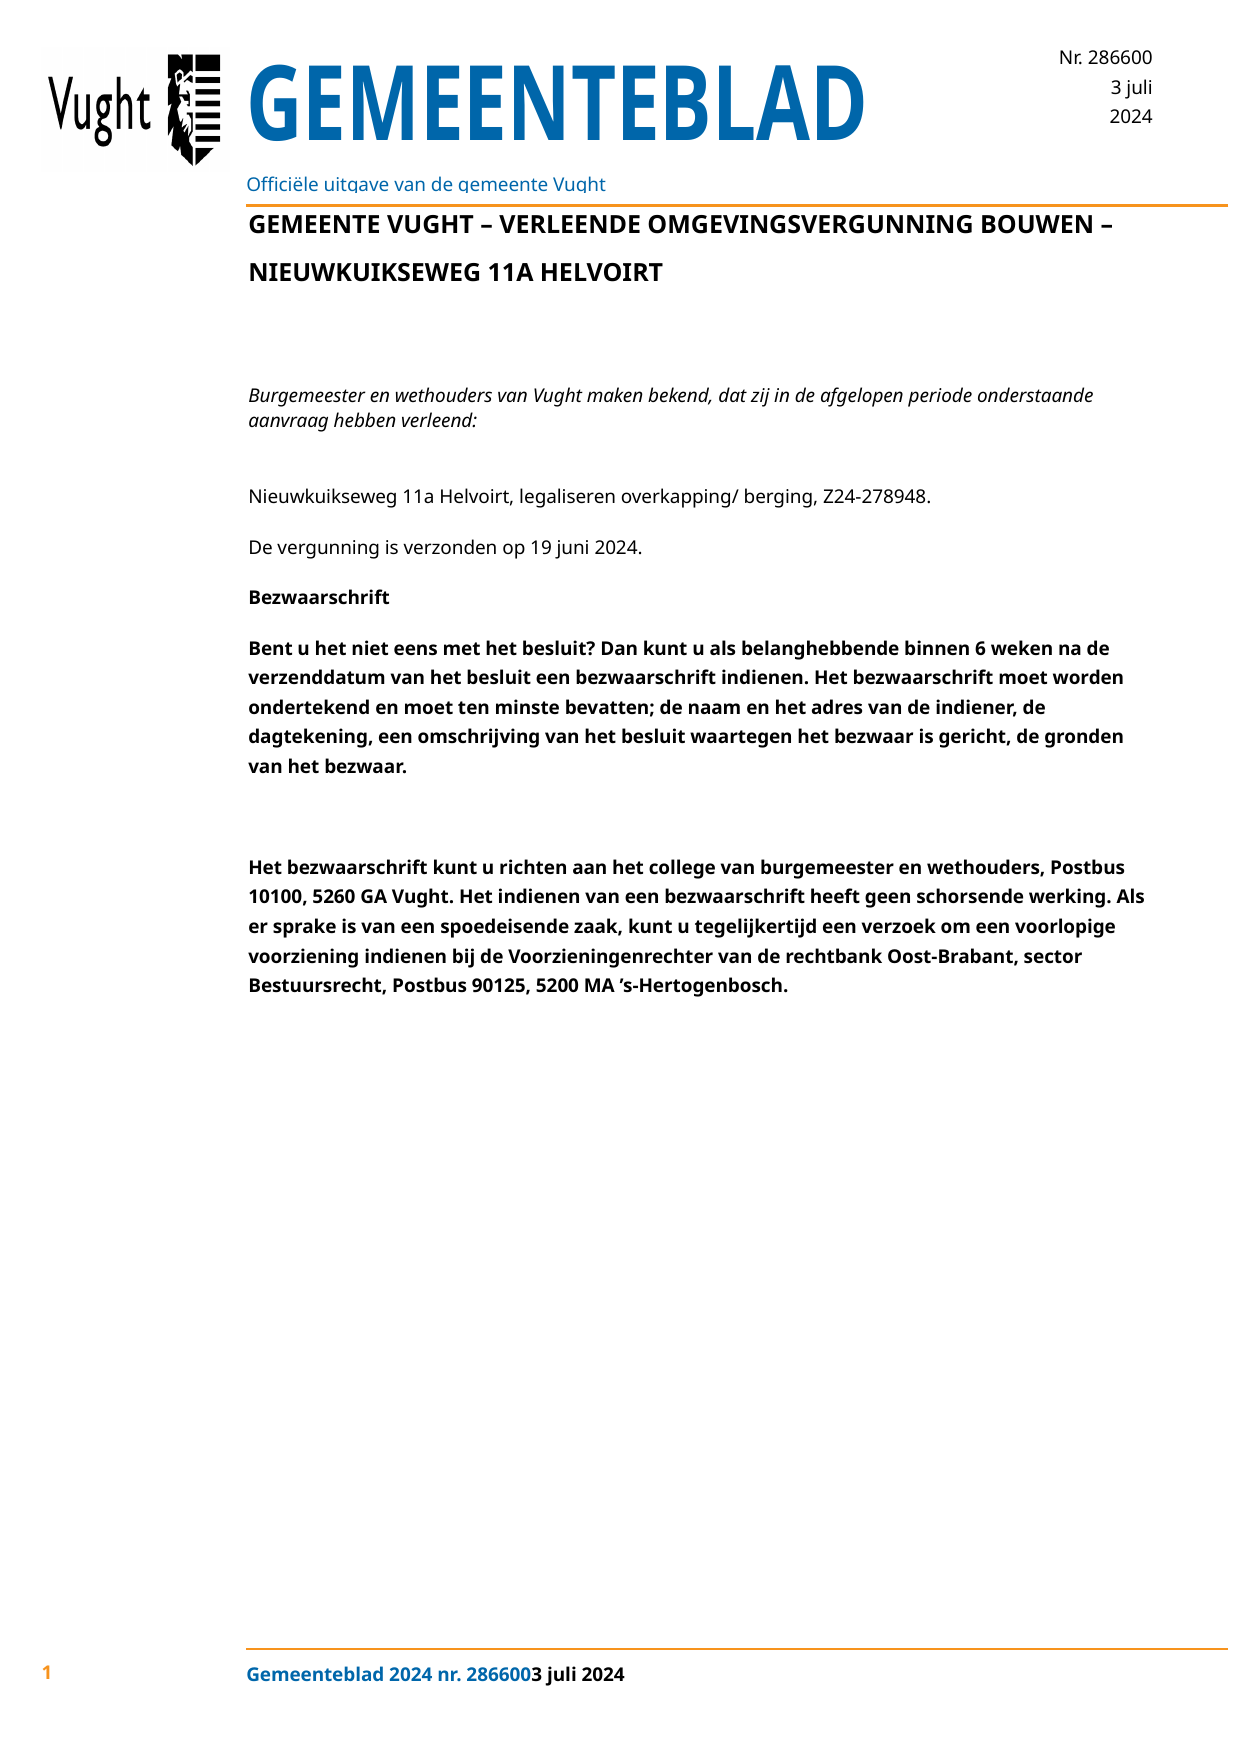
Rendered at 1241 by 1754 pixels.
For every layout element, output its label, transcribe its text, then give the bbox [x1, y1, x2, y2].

text De vergunning is verzonden op 19 juni 2024. [248, 534, 1152, 560]
text Bent u het niet eens met het besluit? Dan kunt u als belanghebbende binnen 6 weken na de verzenddatum van het besluit een bezwaarschrift indienen. Het bezwaarschrift moet worden ondertekend en moet ten minste bevatten; de naam en het adres van de indiener, de dagtekening, een omschrijving van het besluit waartegen het bezwaar is gericht, de gronden van het bezwaar. [248, 635, 1152, 779]
text Burgemeester en wethouders van Vught maken bekend, dat zij in de afgelopen periode onderstaande aanvraag hebben verleend: [248, 382, 1152, 433]
text Het bezwaarschrift kunt u richten aan het college van burgemeester en wethouders, Postbus 10100, 5260 GA Vught. Het indienen van een bezwaarschrift heeft geen schorsende werking. Als er sprake is van een spoedeisende zaak, kunt u tegelijkertijd een verzoek om een voorlopige voorziening indienen bij de Voorzieningenrechter van de rechtbank Oost-Brabant, sector Bestuursrecht, Postbus 90125, 5200 MA ’s-Hertogenbosch. [248, 854, 1152, 998]
text Bezwaarschrift [248, 584, 1152, 610]
picture [41, 47, 231, 172]
text GEMEENTE VUGHT – VERLEENDE OMGEVINGSVERGUNNING BOUWEN – NIEUWKUIKSEWEG 11A HELVOIRT [248, 207, 1152, 288]
text Nieuwkuikseweg 11a Helvoirt, legaliseren overkapping/ berging, Z24-278948. [248, 484, 1152, 509]
